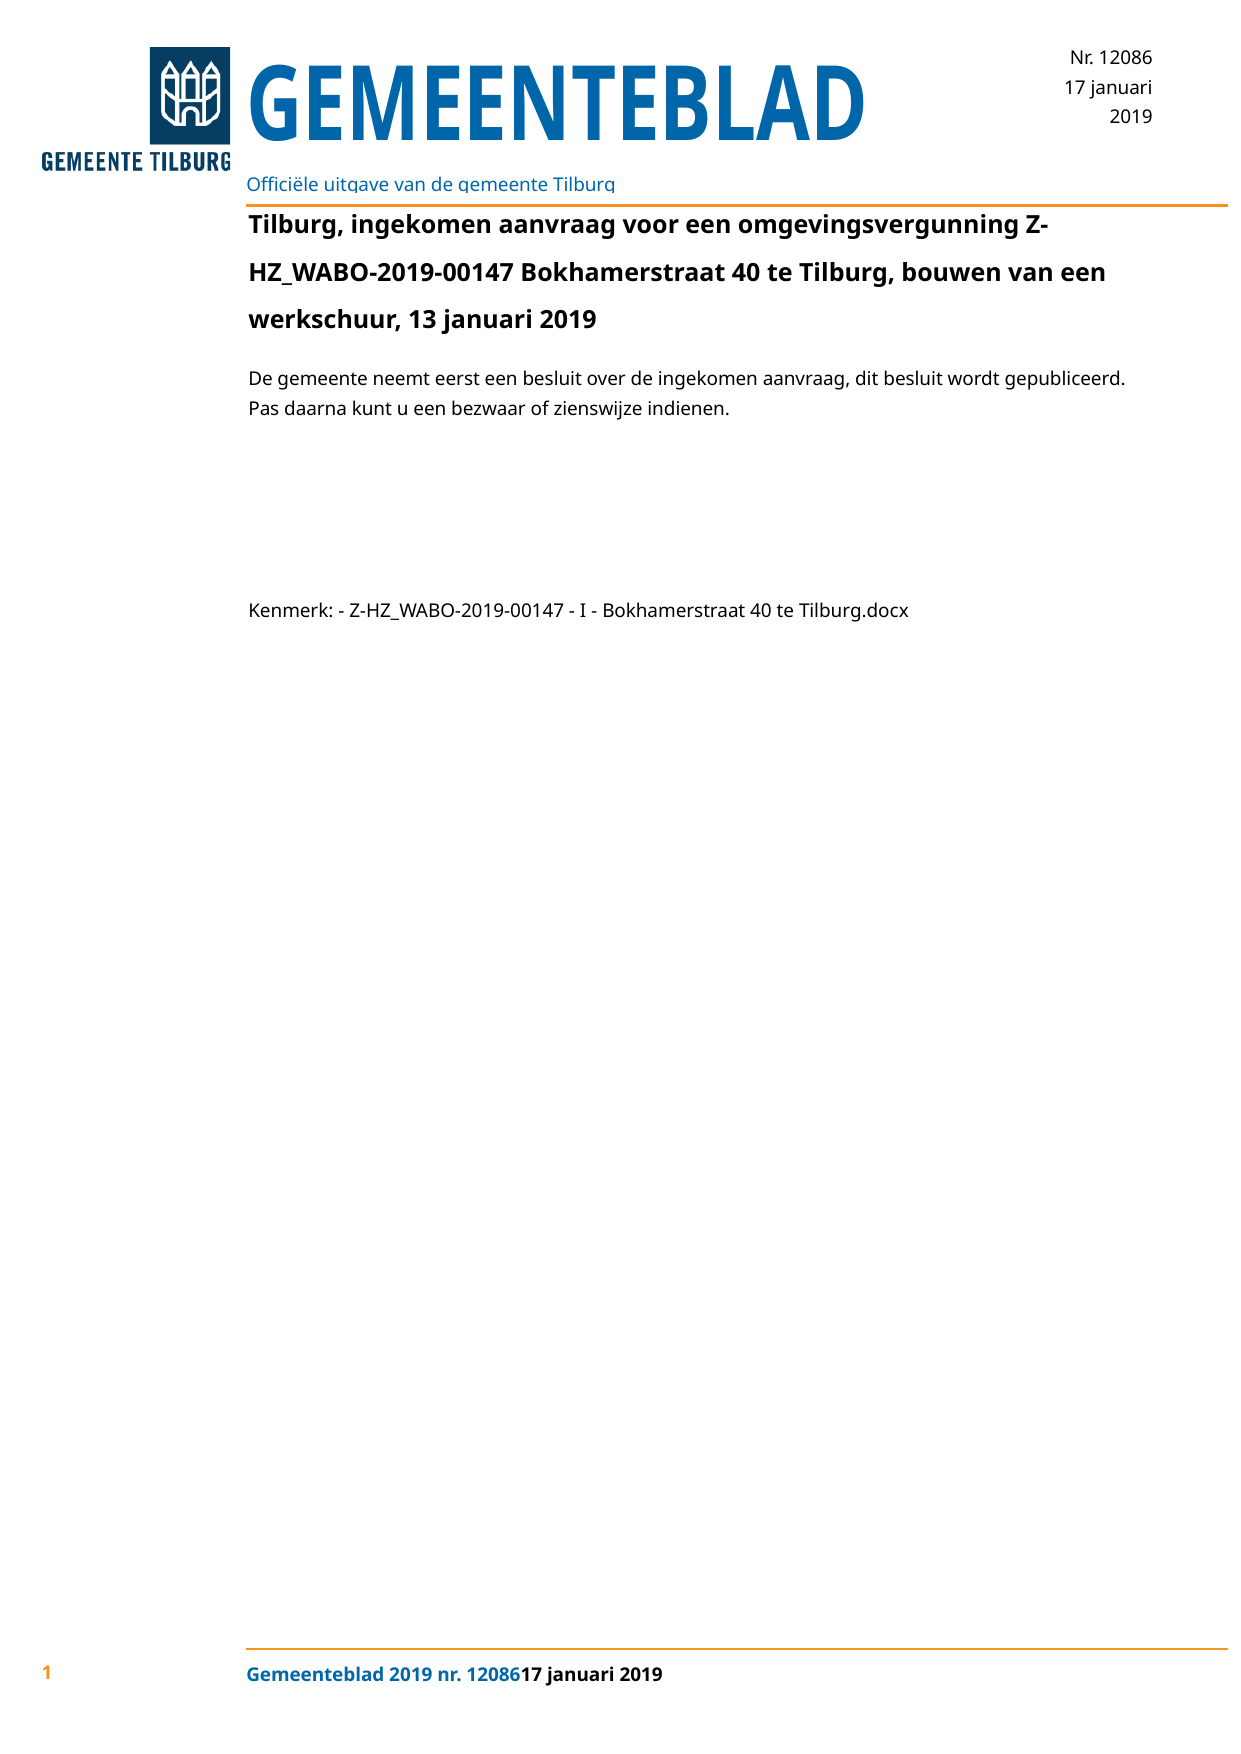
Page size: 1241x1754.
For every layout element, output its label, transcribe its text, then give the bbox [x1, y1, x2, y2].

picture [41, 47, 231, 172]
text Kenmerk: - Z-HZ_WABO-2019-00147 - I - Bokhamerstraat 40 te Tilburg.docx [248, 597, 1152, 622]
text De gemeente neemt eerst een besluit over de ingekomen aanvraag, dit besluit wordt gepubliceerd. Pas daarna kunt u een bezwaar of zienswijze indienen. [248, 366, 1152, 421]
text Tilburg, ingekomen aanvraag voor een omgevingsvergunning Z-HZ_WABO-2019-00147 Bokhamerstraat 40 te Tilburg, bouwen van een werkschuur, 13 januari 2019 [248, 207, 1152, 336]
